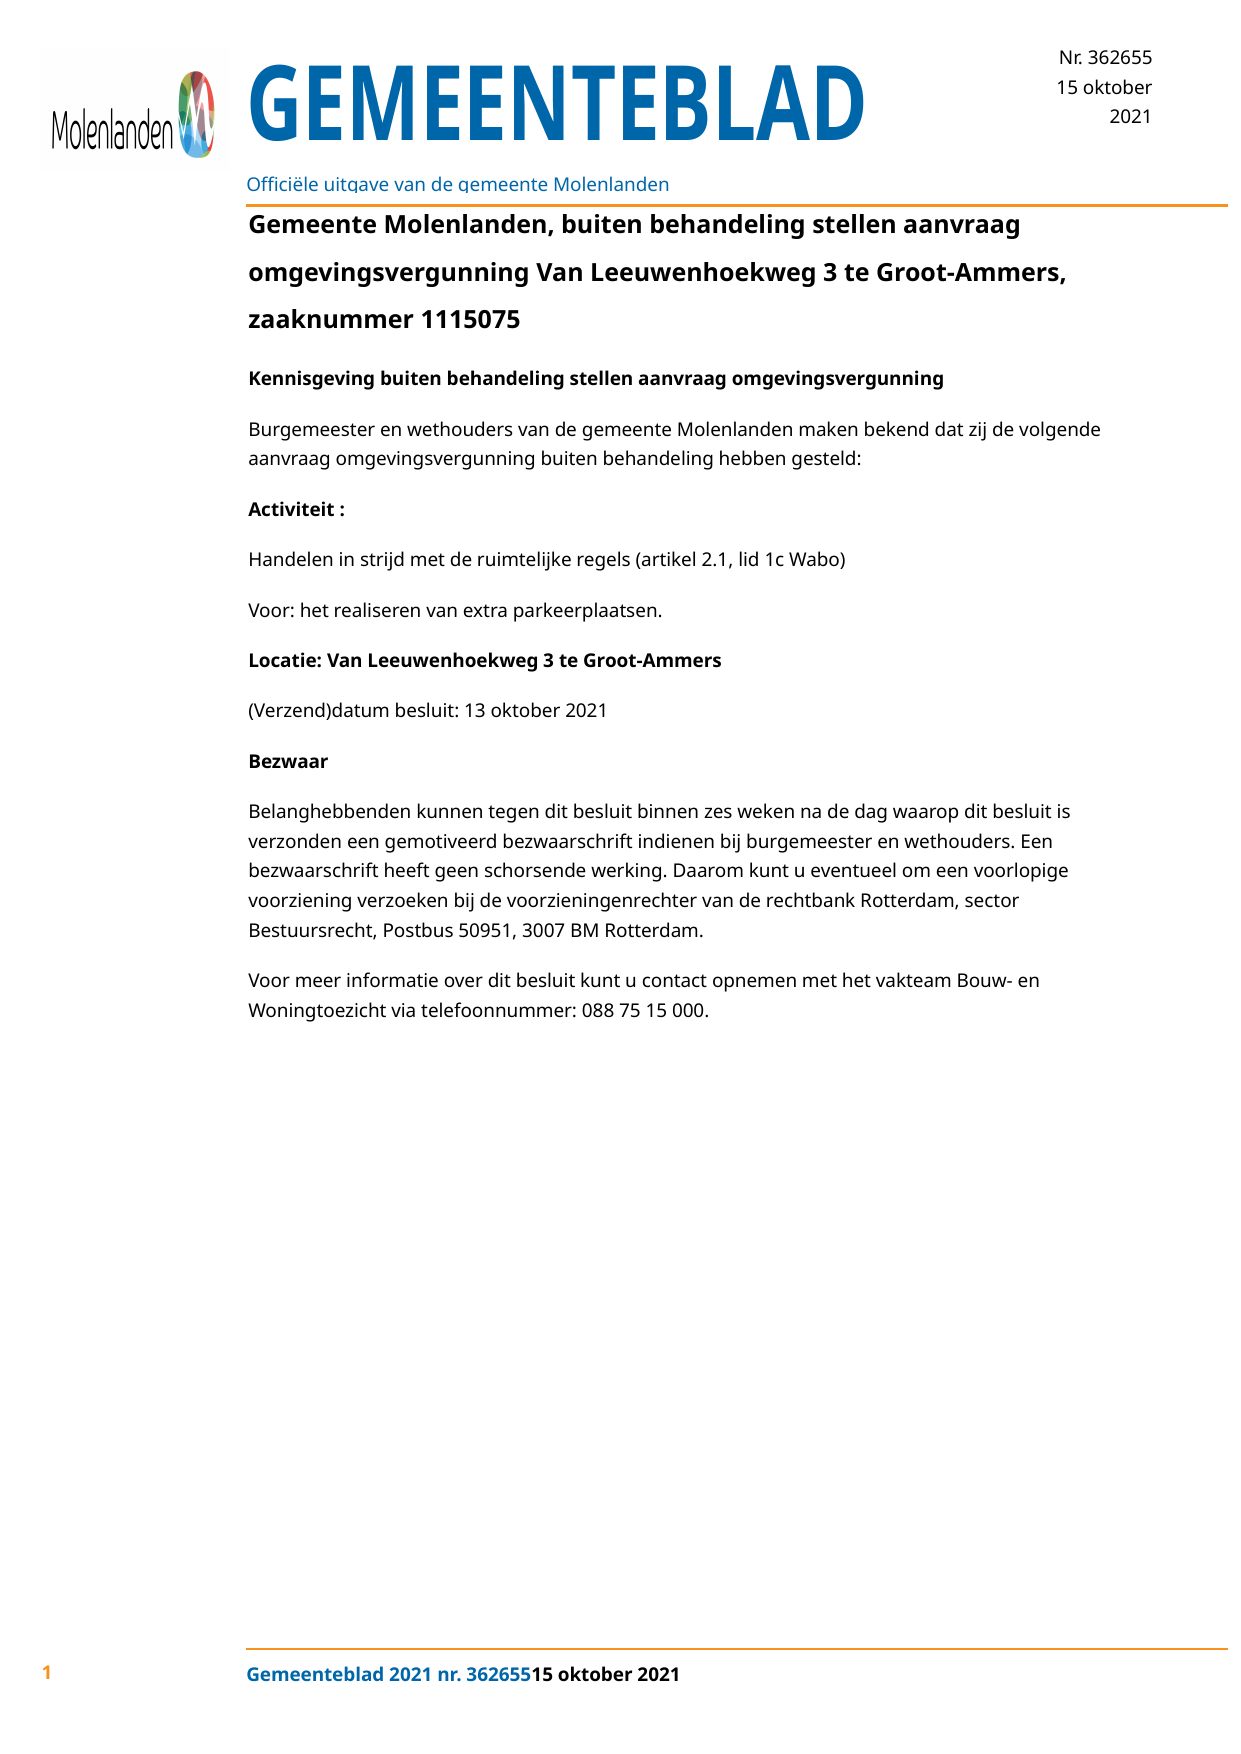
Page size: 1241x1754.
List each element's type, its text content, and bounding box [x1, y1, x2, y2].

text Voor: het realiseren van extra parkeerplaatsen. [248, 597, 1152, 622]
text (Verzend)datum besluit: 13 oktober 2021 [248, 698, 1152, 723]
text Burgemeester en wethouders van de gemeente Molenlanden maken bekend dat zij de volgende aanvraag omgevingsvergunning buiten behandeling hebben gesteld: [248, 416, 1152, 471]
text Locatie: Van Leeuwenhoekweg 3 te Groot-Ammers [248, 647, 1152, 673]
text Bezwaar [248, 748, 1152, 774]
text Belanghebbenden kunnen tegen dit besluit binnen zes weken na de dag waarop dit besluit is verzonden een gemotiveerd bezwaarschrift indienen bij burgemeester en wethouders. Een bezwaarschrift heeft geen schorsende werking. Daarom kunt u eventueel om een voorlopige voorziening verzoeken bij de voorzieningenrechter van de rechtbank Rotterdam, sector Bestuursrecht, Postbus 50951, 3007 BM Rotterdam. [248, 798, 1152, 942]
text Kennisgeving buiten behandeling stellen aanvraag omgevingsvergunning [248, 366, 1152, 391]
text Voor meer informatie over dit besluit kunt u contact opnemen met het vakteam Bouw- en Woningtoezicht via telefoonnummer: 088 75 15 000. [248, 967, 1152, 1022]
text Activiteit : [248, 496, 1152, 522]
text Gemeente Molenlanden, buiten behandeling stellen aanvraag omgevingsvergunning Van Leeuwenhoekweg 3 te Groot-Ammers, zaaknummer 1115075 [248, 207, 1152, 336]
picture [41, 47, 231, 172]
text Handelen in strijd met de ruimtelijke regels (artikel 2.1, lid 1c Wabo) [248, 546, 1152, 572]
